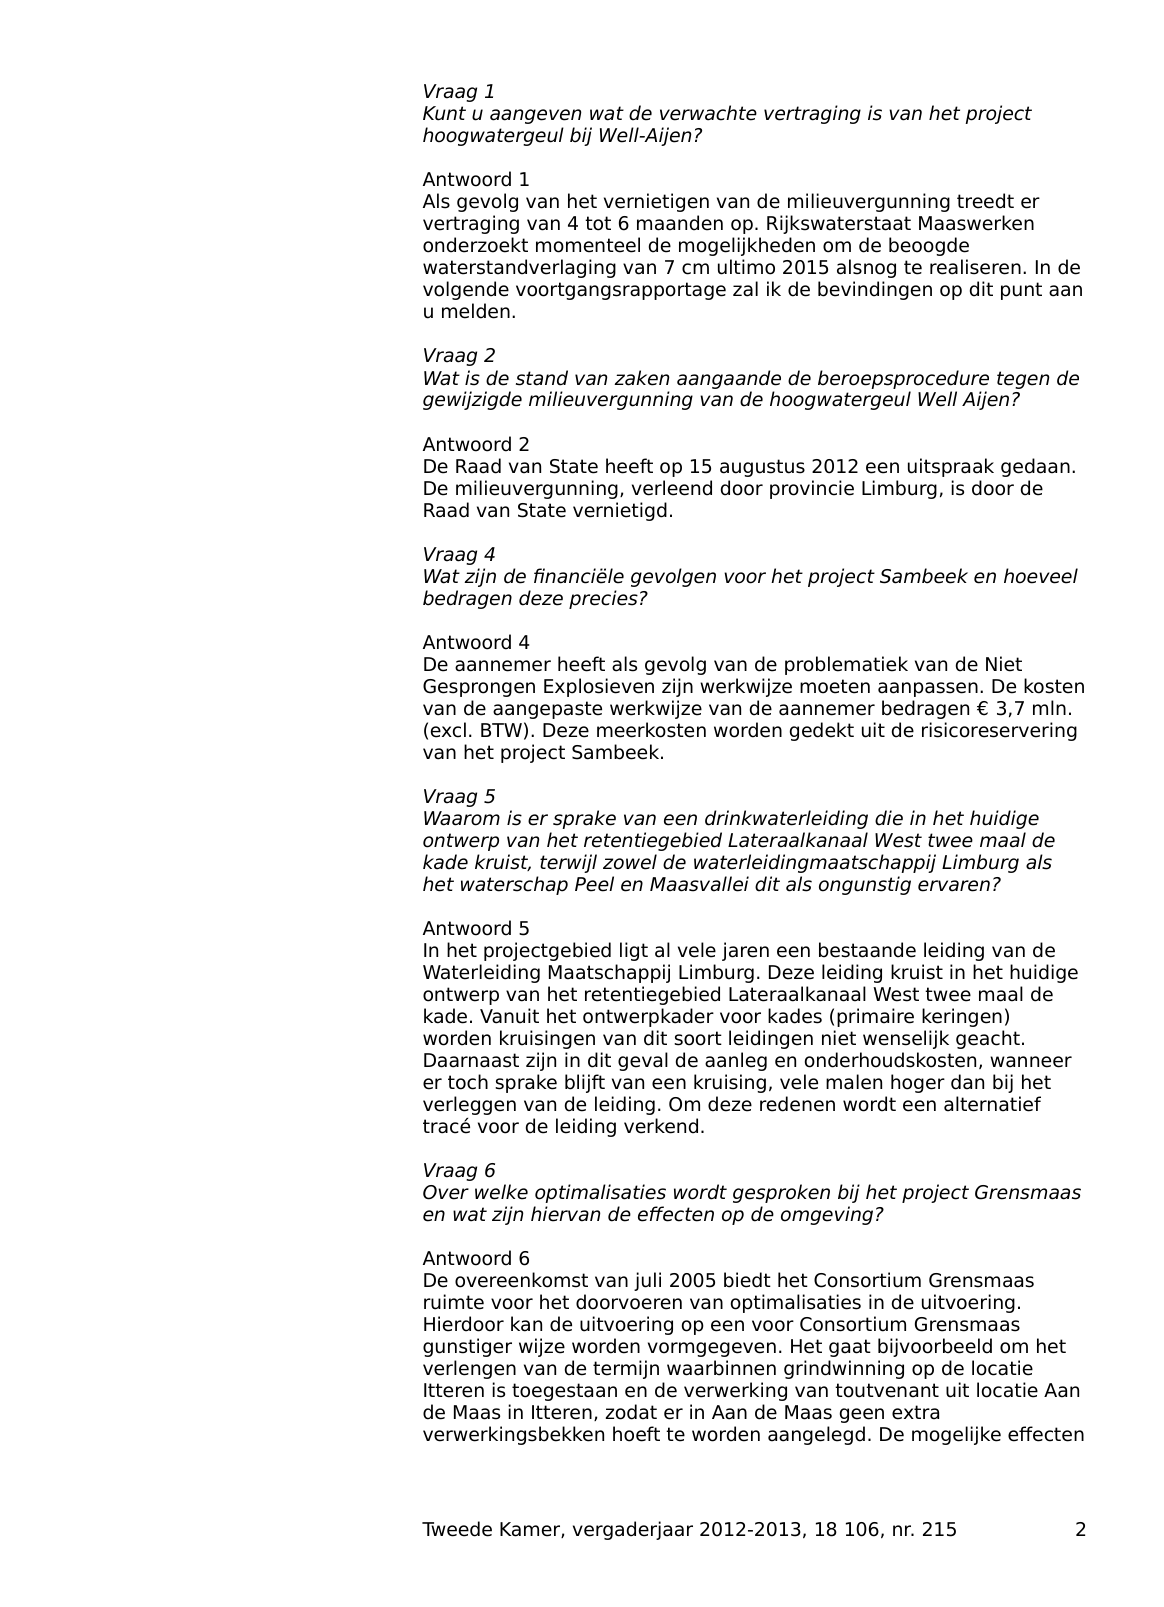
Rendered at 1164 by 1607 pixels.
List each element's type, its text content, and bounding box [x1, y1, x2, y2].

text Over welke optimalisaties wordt gesproken bij het project Grensmaas en wat zijn hiervan de effecten op de omgeving? [422, 1182, 1087, 1226]
text Vraag 5 [422, 786, 1087, 808]
text In het projectgebied ligt al vele jaren een bestaande leiding van de Waterleiding Maatschappij Limburg. Deze leiding kruist in het huidige ontwerp van het retentiegebied Lateraalkanaal West twee maal de kade. Vanuit het ontwerpkader voor kades (primaire keringen) worden kruisingen van dit soort leidingen niet wenselijk geacht. Daarnaast zijn in dit geval de aanleg en onderhoudskosten, wanneer er toch sprake blijft van een kruising, vele malen hoger dan bij het verleggen van de leiding. Om deze redenen wordt een alternatief tracé voor de leiding verkend. [422, 940, 1087, 1138]
text Antwoord 4 [422, 632, 1087, 654]
text Vraag 6 [422, 1160, 1087, 1182]
text Antwoord 5 [422, 918, 1087, 940]
text Antwoord 1 [422, 169, 1087, 191]
text Wat is de stand van zaken aangaande de beroepsprocedure tegen de gewijzigde milieuvergunning van de hoogwatergeul Well Aijen? [422, 367, 1087, 411]
text Antwoord 2 [422, 433, 1087, 456]
text Als gevolg van het vernietigen van de milieuvergunning treedt er vertraging van 4 tot 6 maanden op. Rijkswaterstaat Maaswerken onderzoekt momenteel de mogelijkheden om de beoogde waterstandverlaging van 7 cm ultimo 2015 alsnog te realiseren. In de volgende voortgangsrapportage zal ik de bevindingen op dit punt aan u melden. [422, 191, 1087, 323]
text De Raad van State heeft op 15 augustus 2012 een uitspraak gedaan. De milieuvergunning, verleend door provincie Limburg, is door de Raad van State vernietigd. [422, 456, 1087, 521]
text Vraag 1 [422, 81, 1087, 103]
text De overeenkomst van juli 2005 biedt het Consortium Grensmaas ruimte voor het doorvoeren van optimalisaties in de uitvoering. Hierdoor kan de uitvoering op een voor Consortium Grensmaas gunstiger wijze worden vormgegeven. Het gaat bijvoorbeeld om het verlengen van de termijn waarbinnen grindwinning op de locatie Itteren is toegestaan en de verwerking van toutvenant uit locatie Aan de Maas in Itteren, zodat er in Aan de Maas geen extra verwerkingsbekken hoeft te worden aangelegd. De mogelijke effecten [422, 1270, 1087, 1446]
text Vraag 4 [422, 544, 1087, 566]
text Waarom is er sprake van een drinkwaterleiding die in het huidige ontwerp van het retentiegebied Lateraalkanaal West twee maal de kade kruist, terwijl zowel de waterleidingmaatschappij Limburg als het waterschap Peel en Maasvallei dit als ongunstig ervaren? [422, 808, 1087, 896]
text Kunt u aangeven wat de verwachte vertraging is van het project hoogwatergeul bij Well-Aijen? [422, 103, 1087, 147]
text Wat zijn de financiële gevolgen voor het project Sambeek en hoeveel bedragen deze precies? [422, 566, 1087, 609]
text Vraag 2 [422, 345, 1087, 367]
text De aannemer heeft als gevolg van de problematiek van de Niet Gesprongen Explosieven zijn werkwijze moeten aanpassen. De kosten van de aangepaste werkwijze van de aannemer bedragen € 3,7 mln. (excl. BTW). Deze meerkosten worden gedekt uit de risicoreservering van het project Sambeek. [422, 654, 1087, 764]
text Antwoord 6 [422, 1248, 1087, 1270]
